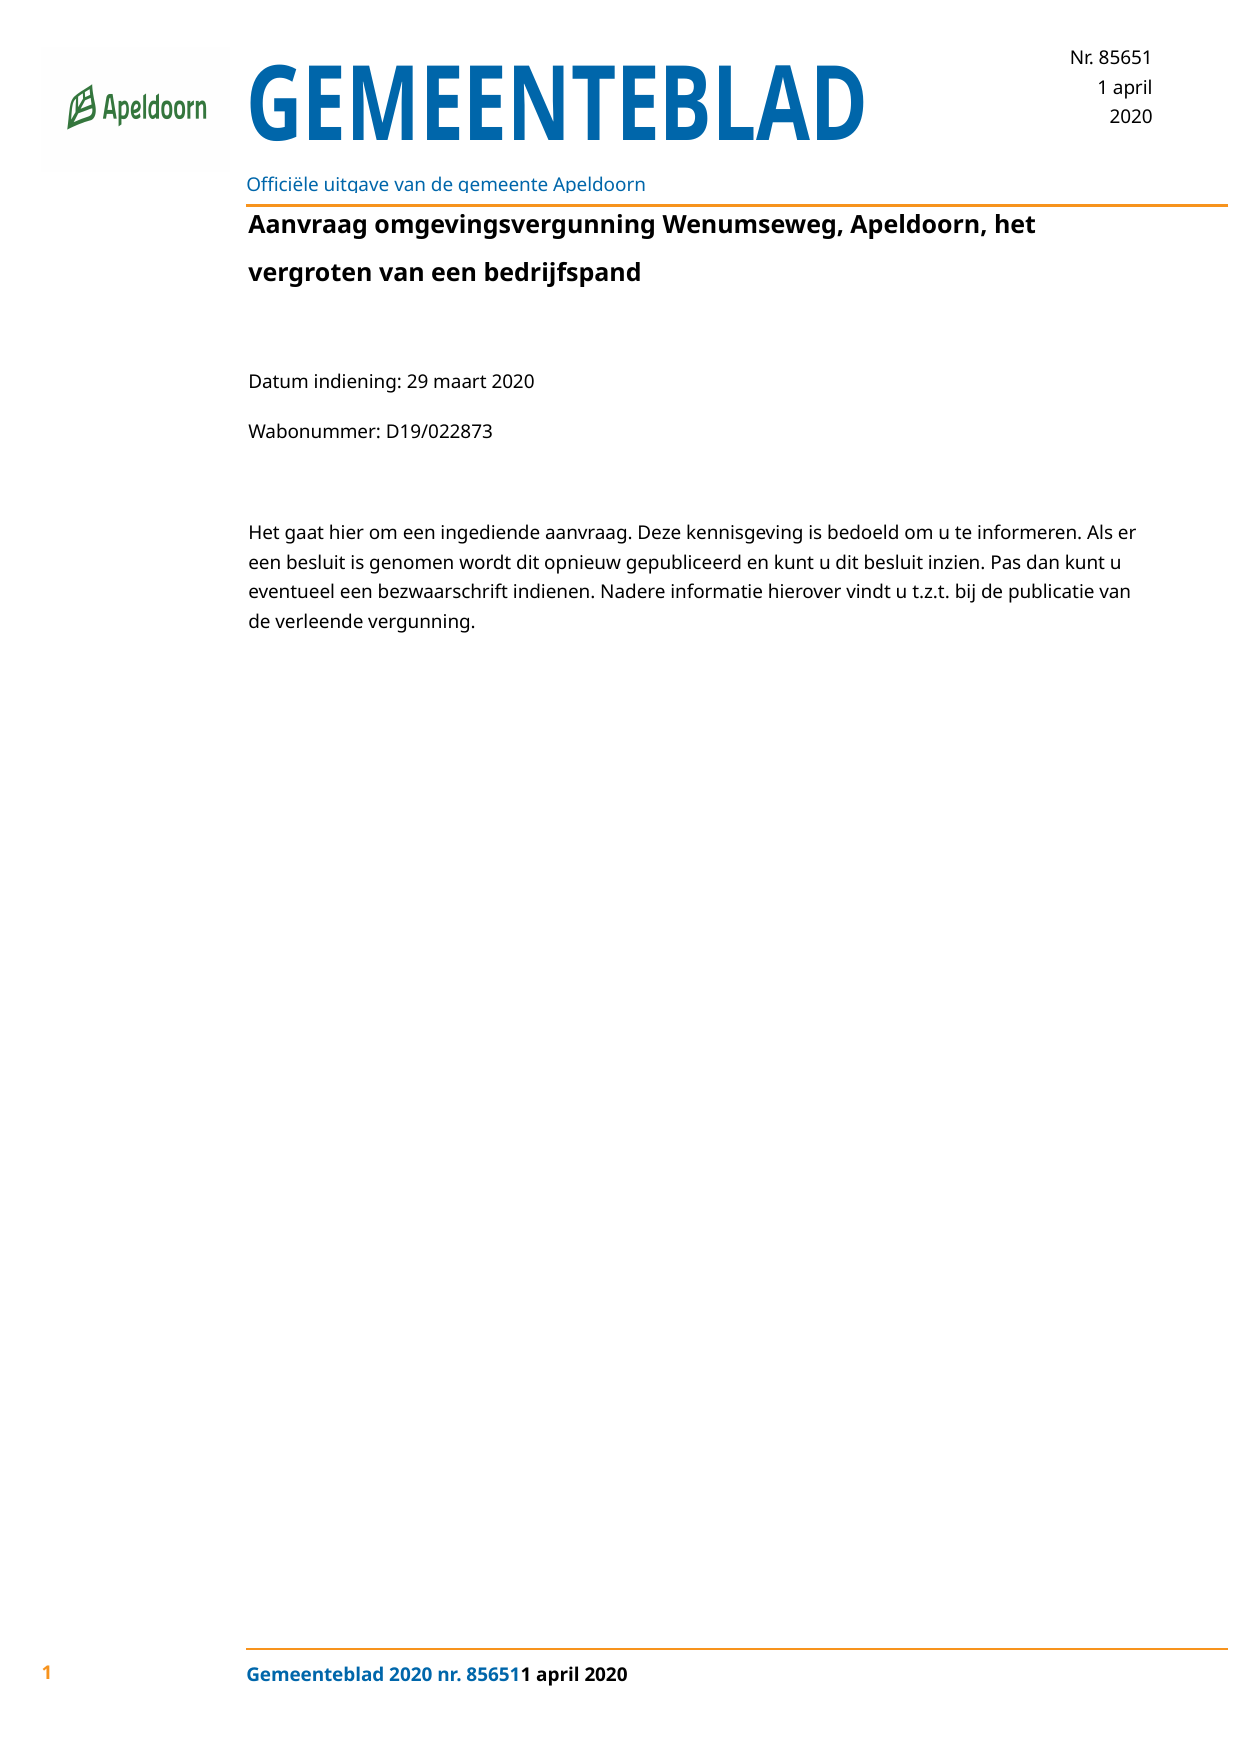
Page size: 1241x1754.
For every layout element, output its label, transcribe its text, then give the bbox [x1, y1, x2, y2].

picture [41, 47, 231, 172]
text Het gaat hier om een ingediende aanvraag. Deze kennisgeving is bedoeld om u te informeren. Als er een besluit is genomen wordt dit opnieuw gepubliceerd en kunt u dit besluit inzien. Pas dan kunt u eventueel een bezwaarschrift indienen. Nadere informatie hierover vindt u t.z.t. bij de publicatie van de verleende vergunning. [248, 519, 1152, 634]
text Datum indiening: 29 maart 2020 [248, 368, 1152, 394]
text Wabonummer: D19/022873 [248, 419, 1152, 444]
text Aanvraag omgevingsvergunning Wenumseweg, Apeldoorn, het vergroten van een bedrijfspand [248, 207, 1152, 288]
